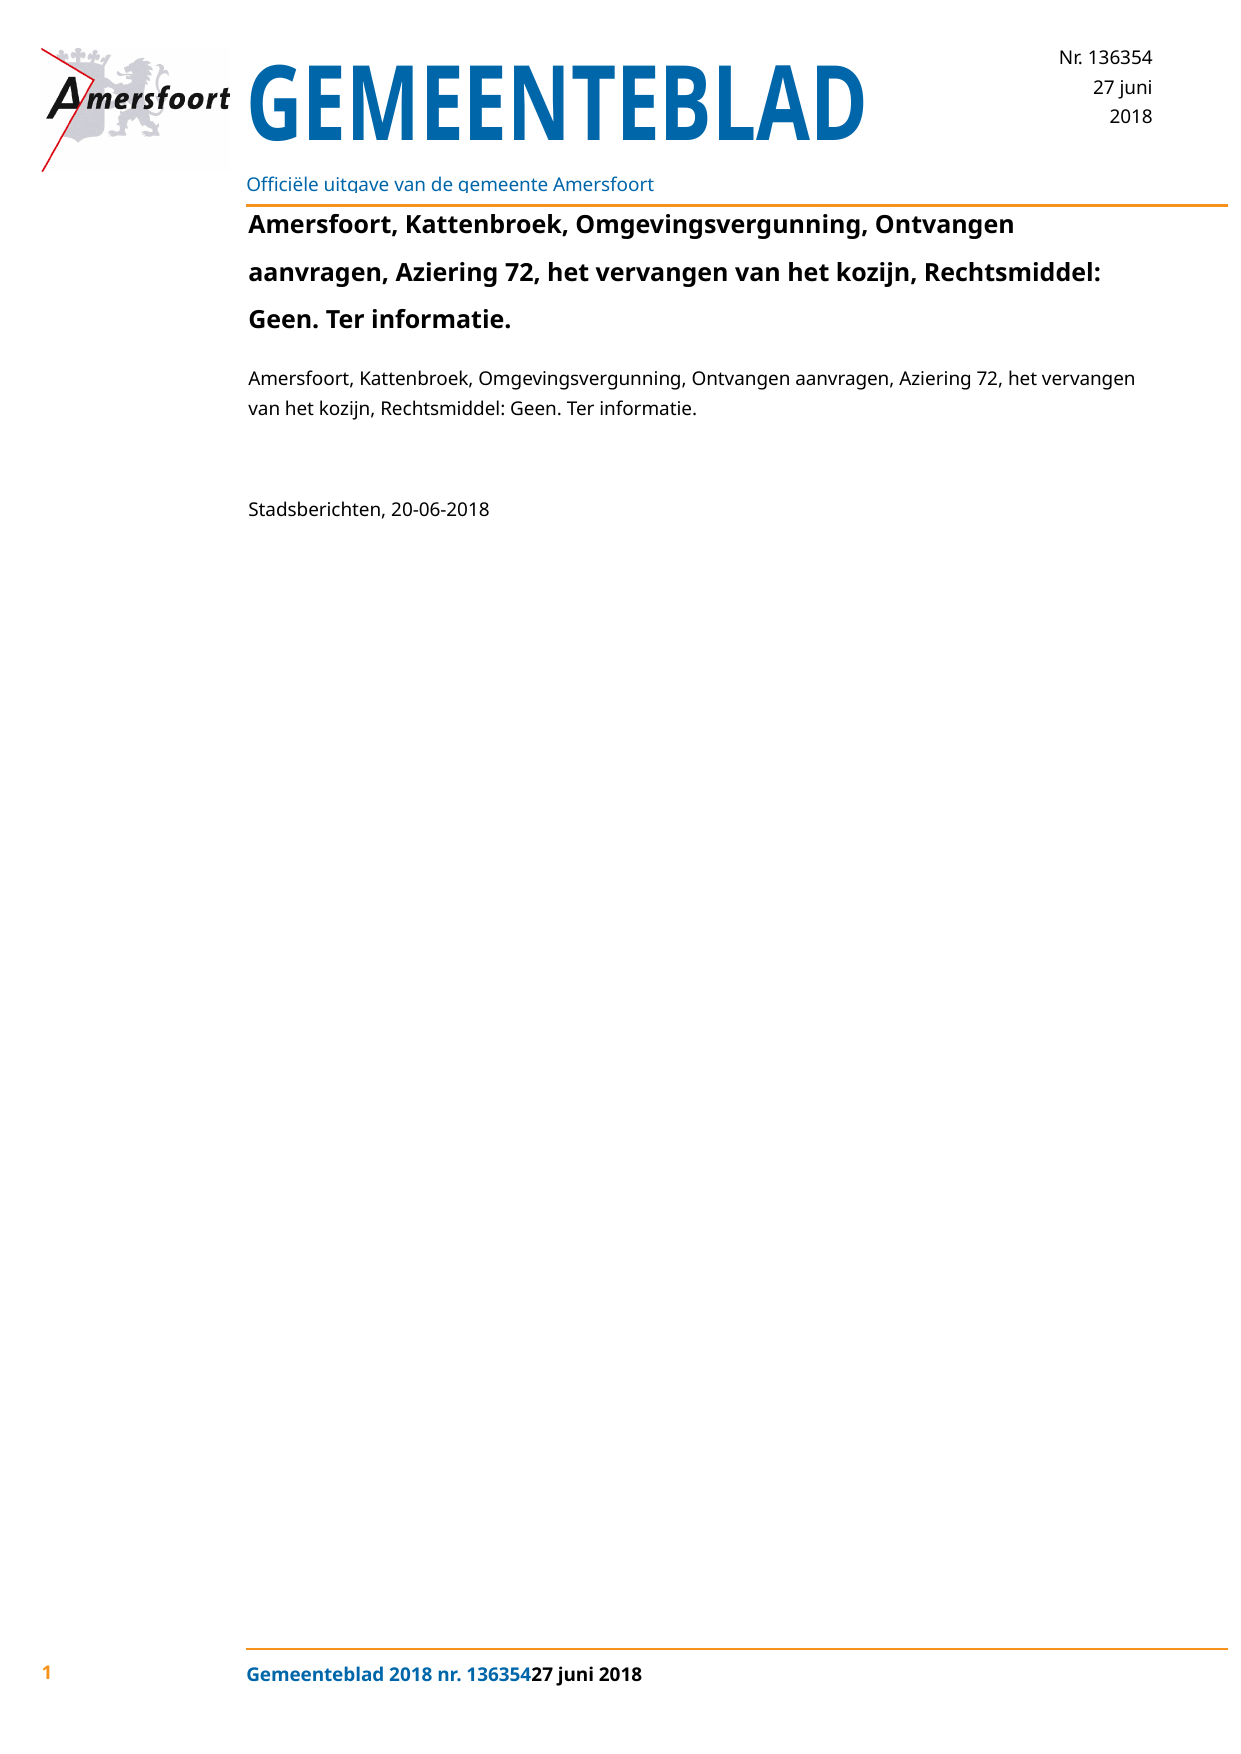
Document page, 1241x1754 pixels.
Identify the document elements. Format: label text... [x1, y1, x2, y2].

text Amersfoort, Kattenbroek, Omgevingsvergunning, Ontvangen aanvragen, Aziering 72, het vervangen van het kozijn, Rechtsmiddel: Geen. Ter informatie. [248, 207, 1152, 336]
text Amersfoort, Kattenbroek, Omgevingsvergunning, Ontvangen aanvragen, Aziering 72, het vervangen van het kozijn, Rechtsmiddel: Geen. Ter informatie. [248, 366, 1152, 421]
picture [41, 47, 231, 172]
text Stadsberichten, 20-06-2018 [248, 496, 1152, 522]
